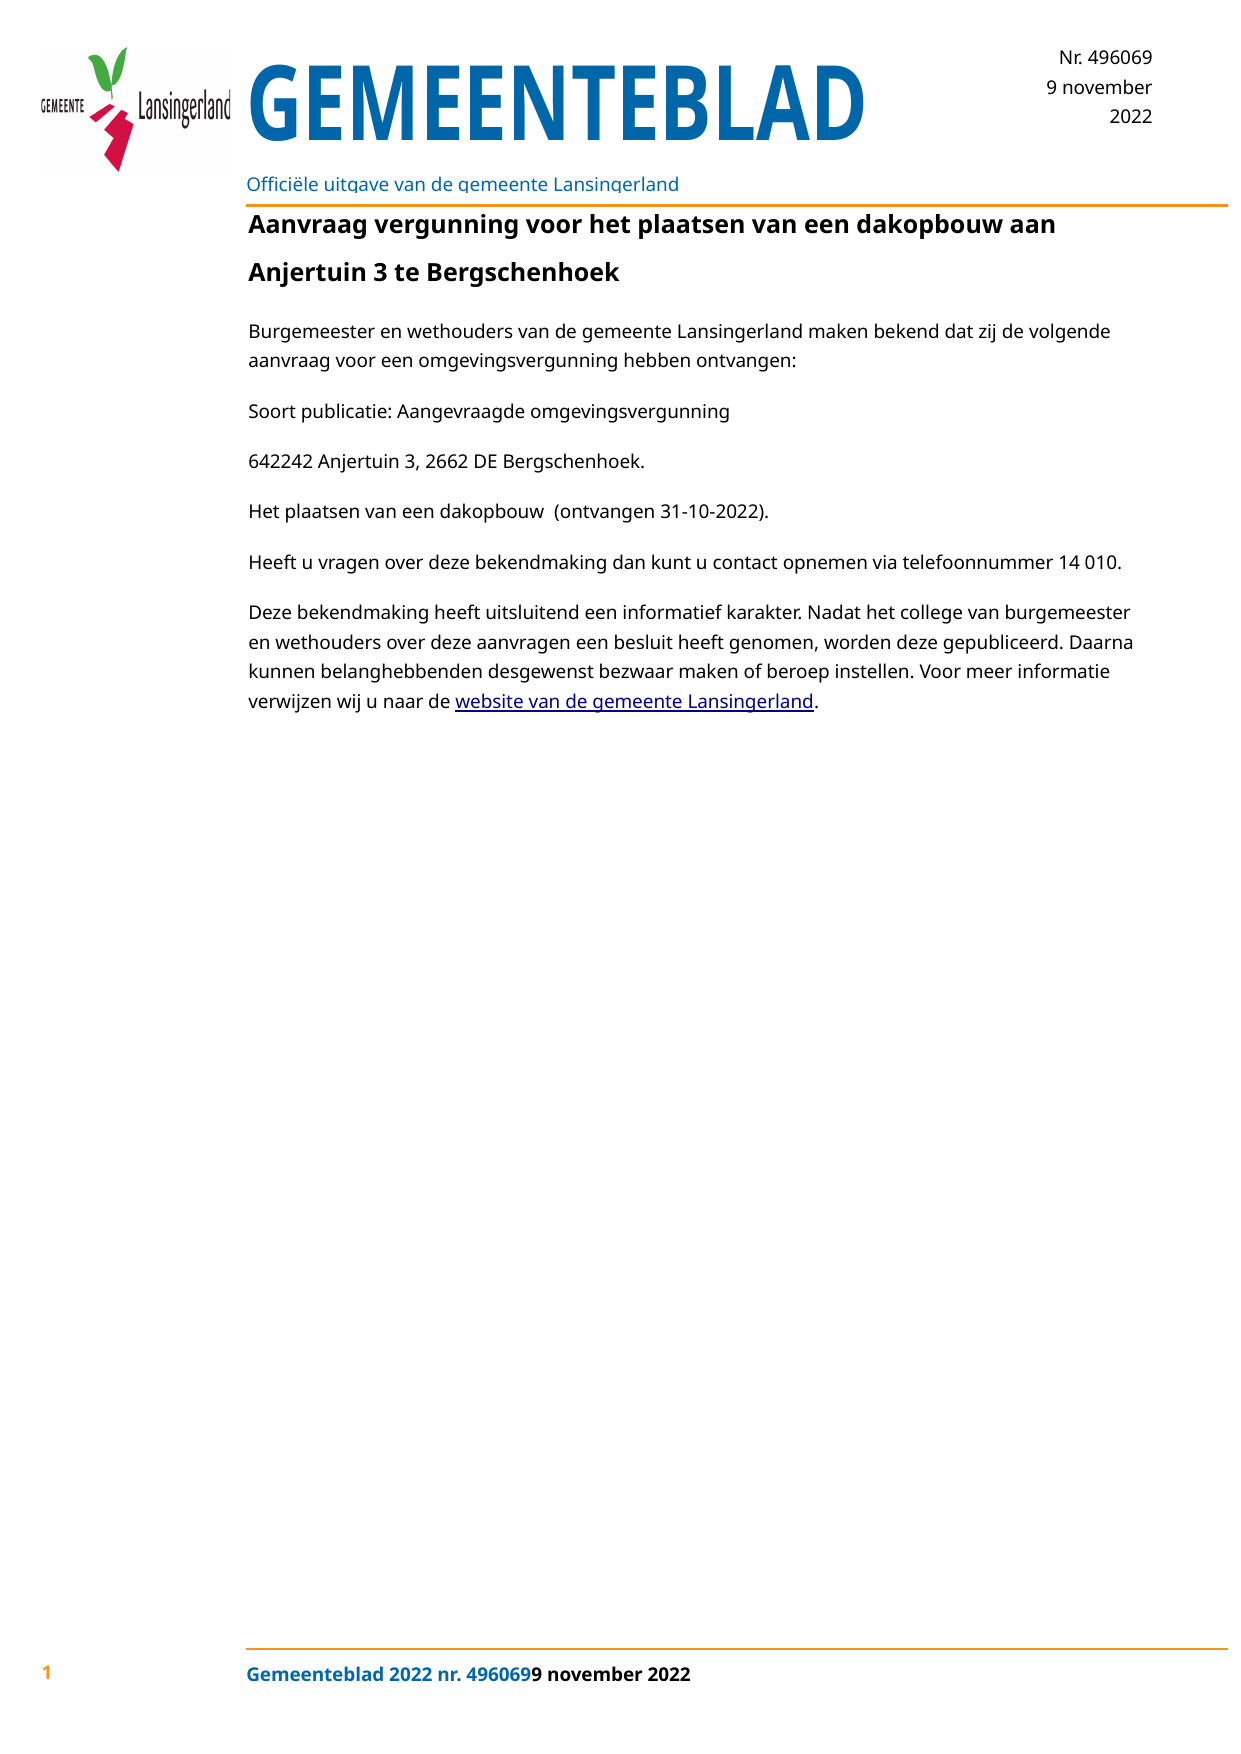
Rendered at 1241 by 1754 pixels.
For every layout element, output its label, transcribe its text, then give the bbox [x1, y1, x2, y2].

text Het plaatsen van een dakopbouw (ontvangen 31-10-2022). [248, 499, 1152, 524]
picture [41, 47, 231, 172]
text Burgemeester en wethouders van de gemeente Lansingerland maken bekend dat zij de volgende aanvraag voor een omgevingsvergunning hebben ontvangen: [248, 318, 1152, 373]
text Deze bekendmaking heeft uitsluitend een informatief karakter. Nadat het college van burgemeester en wethouders over deze aanvragen een besluit heeft genomen, worden deze gepubliceerd. Daarna kunnen belanghebbenden desgewenst bezwaar maken of beroep instellen. Voor meer informatie verwijzen wij u naar de website van de gemeente Lansingerland. [248, 599, 1152, 714]
text 642242 Anjertuin 3, 2662 DE Bergschenhoek. [248, 448, 1152, 474]
text Aanvraag vergunning voor het plaatsen van een dakopbouw aan Anjertuin 3 te Bergschenhoek [248, 207, 1152, 288]
text Soort publicatie: Aangevraagde omgevingsvergunning [248, 398, 1152, 424]
text Heeft u vragen over deze bekendmaking dan kunt u contact opnemen via telefoonnummer 14 010. [248, 549, 1152, 575]
